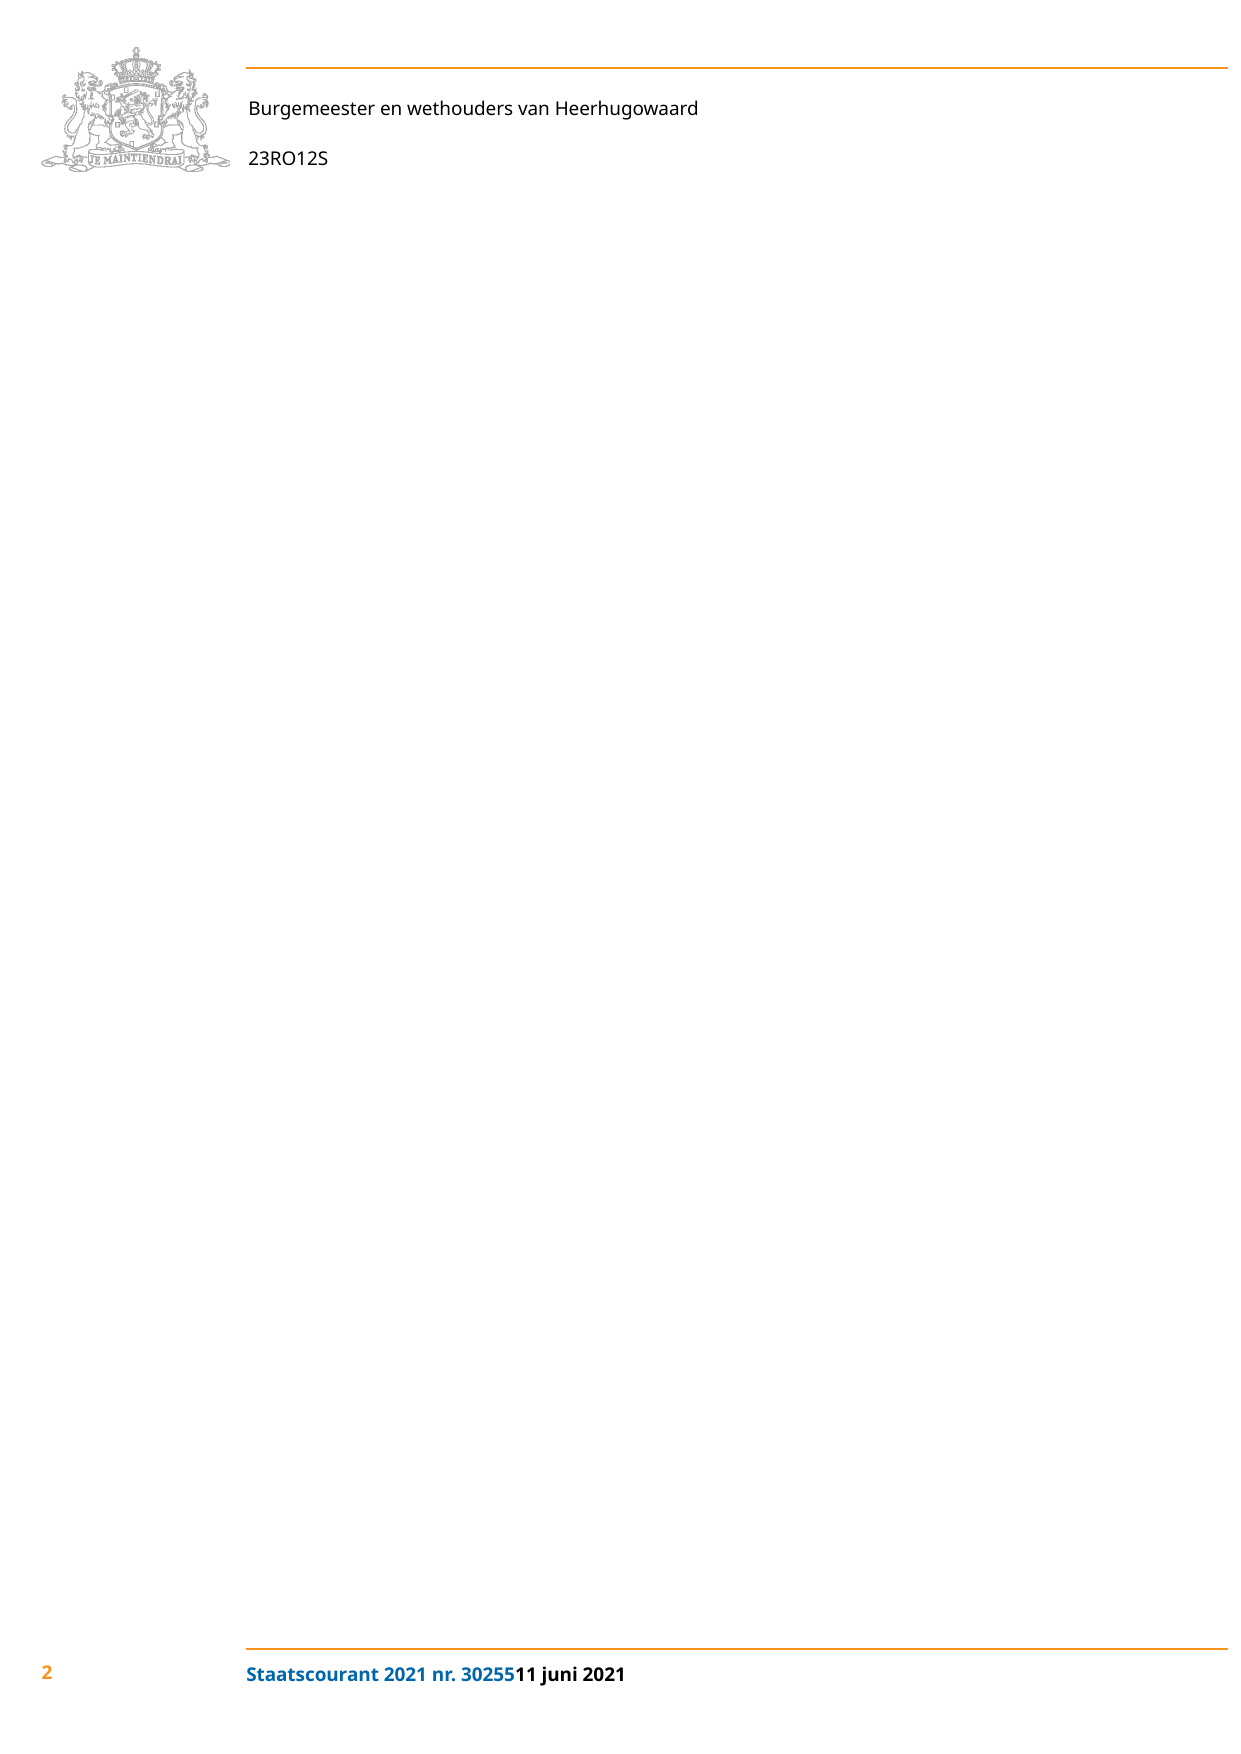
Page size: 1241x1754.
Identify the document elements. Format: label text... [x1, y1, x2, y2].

picture [41, 47, 231, 172]
text Burgemeester en wethouders van Heerhugowaard [248, 95, 1152, 121]
text 23RO12S [248, 145, 1152, 171]
